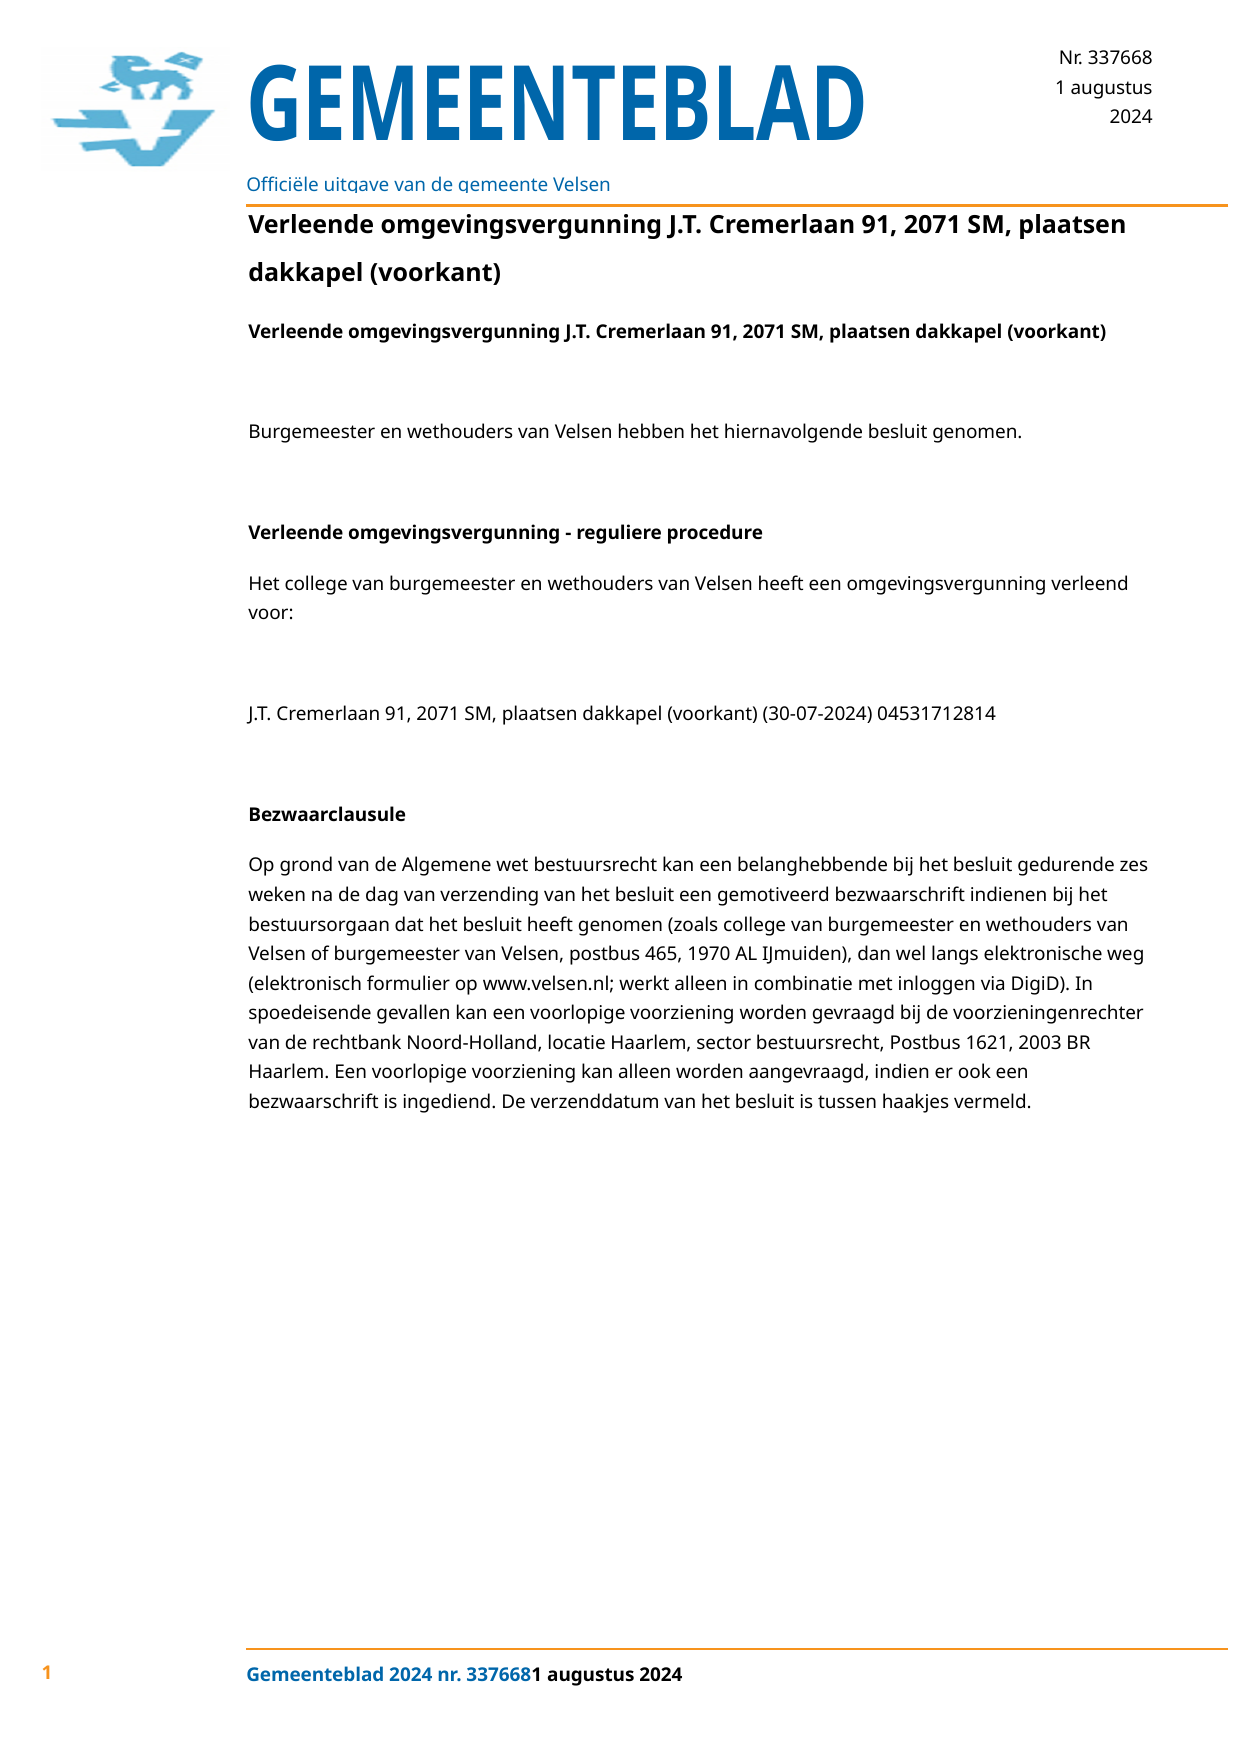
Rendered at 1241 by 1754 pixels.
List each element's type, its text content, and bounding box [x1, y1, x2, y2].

text Verleende omgevingsvergunning J.T. Cremerlaan 91, 2071 SM, plaatsen dakkapel (voorkant) [248, 318, 1152, 344]
text Op grond van de Algemene wet bestuursrecht kan een belanghebbende bij het besluit gedurende zes weken na de dag van verzending van het besluit een gemotiveerd bezwaarschrift indienen bij het bestuursorgaan dat het besluit heeft genomen (zoals college van burgemeester en wethouders van Velsen of burgemeester van Velsen, postbus 465, 1970 AL IJmuiden), dan wel langs elektronische weg (elektronisch formulier op www.velsen.nl; werkt alleen in combinatie met inloggen via DigiD). In spoedeisende gevallen kan een voorlopige voorziening worden gevraagd bij de voorzieningenrechter van de rechtbank Noord-Holland, locatie Haarlem, sector bestuursrecht, Postbus 1621, 2003 BR Haarlem. Een voorlopige voorziening kan alleen worden aangevraagd, indien er ook een bezwaarschrift is ingediend. De verzenddatum van het besluit is tussen haakjes vermeld. [248, 852, 1152, 1114]
text Het college van burgemeester en wethouders van Velsen heeft een omgevingsvergunning verleend voor: [248, 570, 1152, 625]
text Verleende omgevingsvergunning - reguliere procedure [248, 519, 1152, 545]
text Verleende omgevingsvergunning J.T. Cremerlaan 91, 2071 SM, plaatsen dakkapel (voorkant) [248, 207, 1152, 288]
text Burgemeester en wethouders van Velsen hebben het hiernavolgende besluit genomen. [248, 419, 1152, 444]
picture [41, 47, 231, 172]
text Bezwaarclausule [248, 801, 1152, 827]
text J.T. Cremerlaan 91, 2071 SM, plaatsen dakkapel (voorkant) (30-07-2024) 04531712814 [248, 700, 1152, 726]
